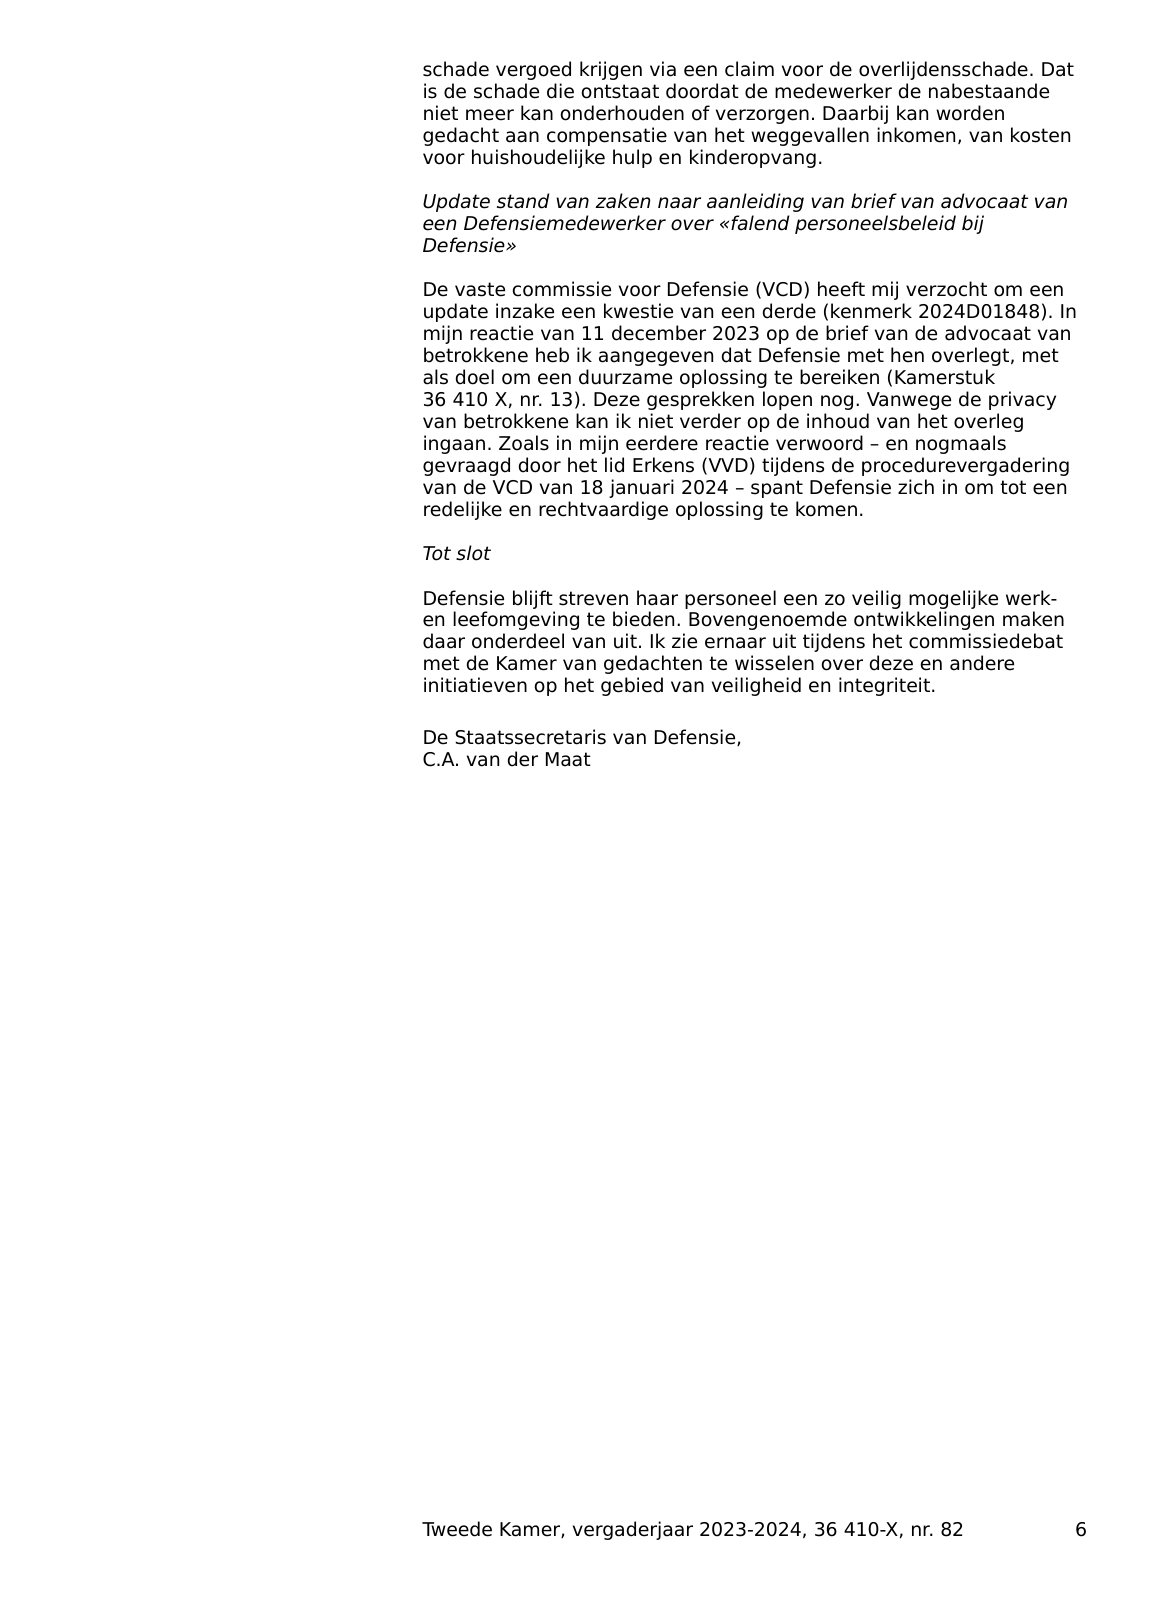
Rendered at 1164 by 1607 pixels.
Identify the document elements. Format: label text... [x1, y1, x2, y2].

subtitle Update stand van zaken naar aanleiding van brief van advocaat van een Defensiemedewerker over «falend personeelsbeleid bij Defensie» [422, 191, 1087, 257]
text Defensie blijft streven haar personeel een zo veilig mogelijke werk- en leefomgeving te bieden. Bovengenoemde ontwikkelingen maken daar onderdeel van uit. Ik zie ernaar uit tijdens het commissiedebat met de Kamer van gedachten te wisselen over deze en andere initiatieven op het gebied van veiligheid en integriteit. [422, 587, 1087, 697]
text De Staatssecretaris van Defensie, C.A. van der Maat [422, 727, 1087, 771]
text schade vergoed krijgen via een claim voor de overlijdensschade. Dat is de schade die ontstaat doordat de medewerker de nabestaande niet meer kan onderhouden of verzorgen. Daarbij kan worden gedacht aan compensatie van het weggevallen inkomen, van kosten voor huishoudelijke hulp en kinderopvang. [422, 59, 1087, 169]
text De vaste commissie voor Defensie (VCD) heeft mij verzocht om een update inzake een kwestie van een derde (kenmerk 2024D01848). In mijn reactie van 11 december 2023 op de brief van de advocaat van betrokkene heb ik aangegeven dat Defensie met hen overlegt, met als doel om een duurzame oplossing te bereiken (Kamerstuk 36 410 X, nr. 13). Deze gesprekken lopen nog. Vanwege de privacy van betrokkene kan ik niet verder op de inhoud van het overleg ingaan. Zoals in mijn eerdere reactie verwoord – en nogmaals gevraagd door het lid Erkens (VVD) tijdens de procedurevergadering van de VCD van 18 januari 2024 – spant Defensie zich in om tot een redelijke en rechtvaardige oplossing te komen. [422, 279, 1087, 521]
subtitle Tot slot [422, 543, 1087, 565]
